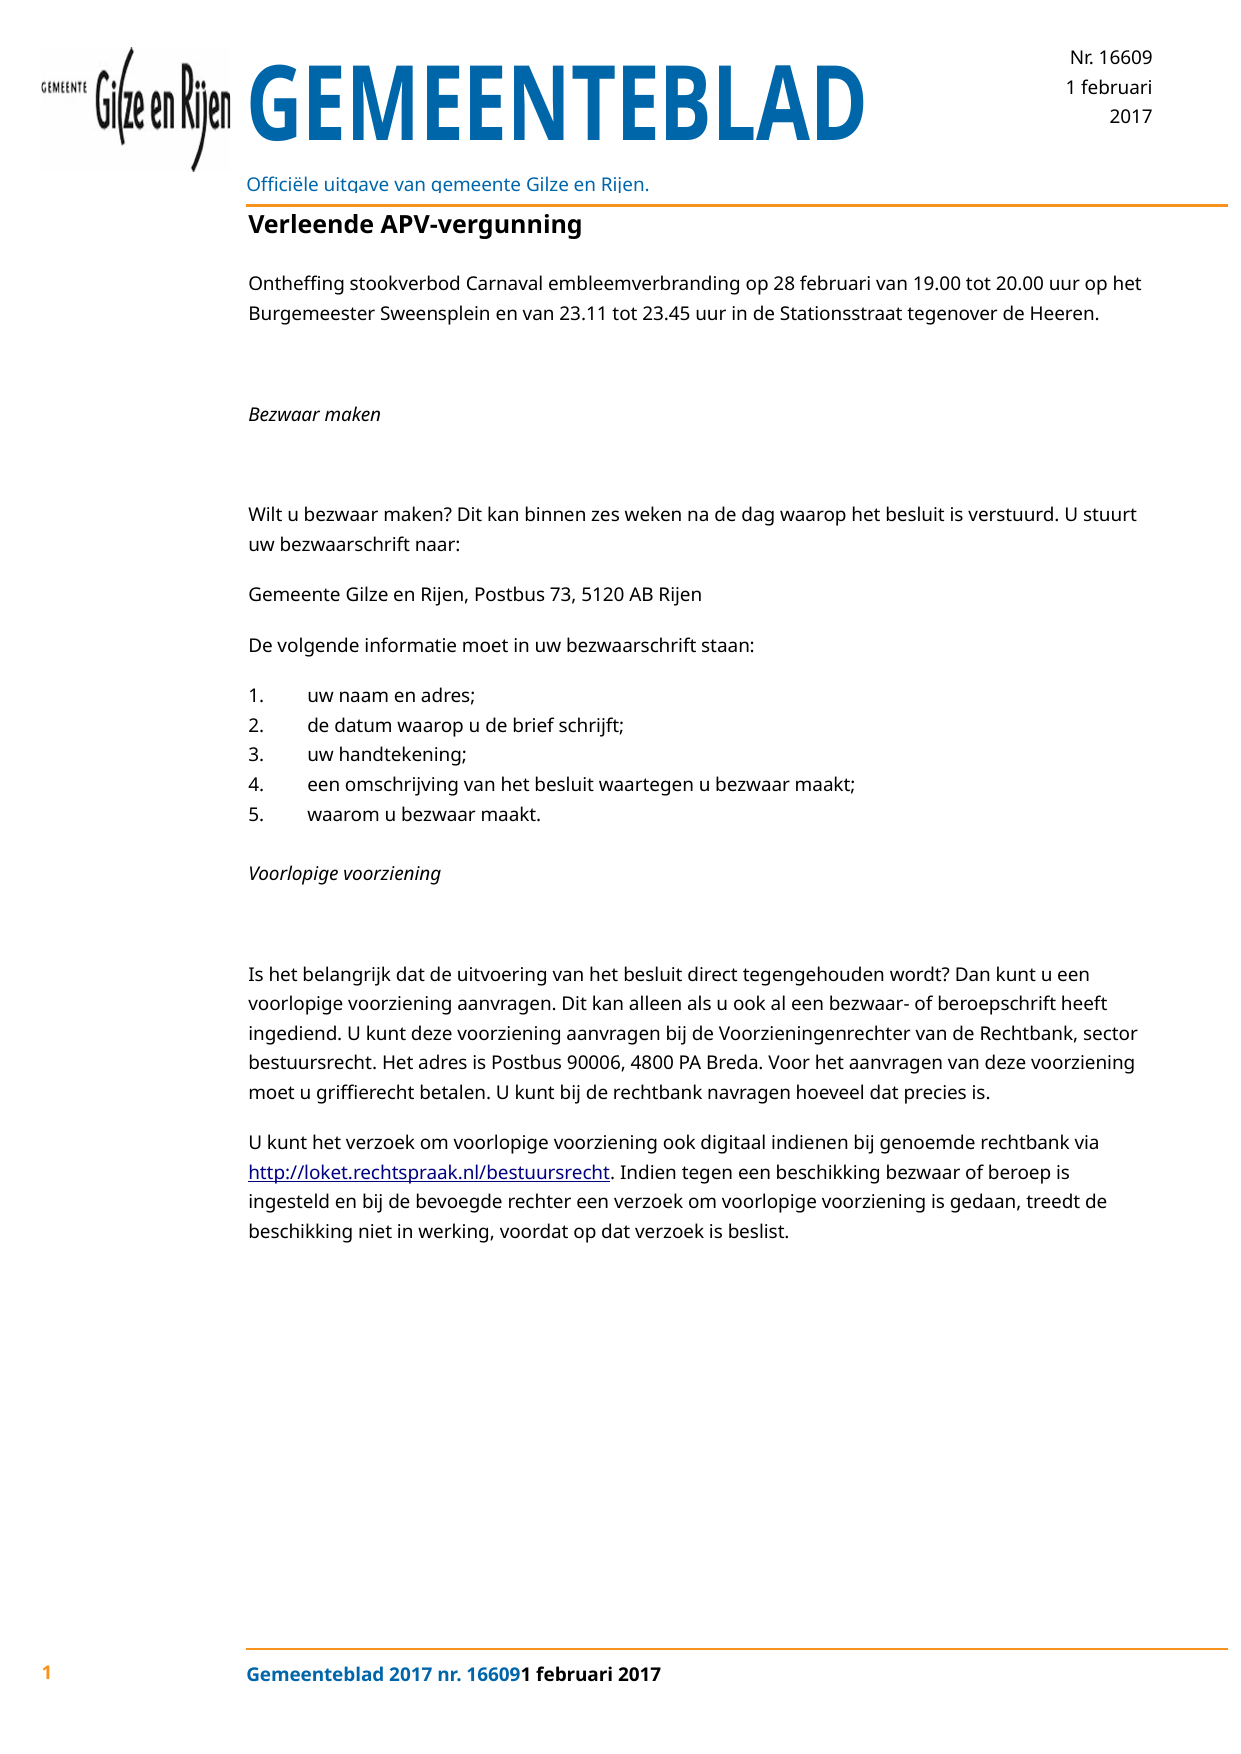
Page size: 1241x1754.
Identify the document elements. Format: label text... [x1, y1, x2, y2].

text Gemeente Gilze en Rijen, Postbus 73, 5120 AB Rijen [248, 582, 1152, 607]
text Is het belangrijk dat de uitvoering van het besluit direct tegengehouden wordt? Dan kunt u een voorlopige voorziening aanvragen. Dit kan alleen als u ook al een bezwaar- of beroepschrift heeft ingediend. U kunt deze voorziening aanvragen bij de Voorzieningenrechter van de Rechtbank, sector bestuursrecht. Het adres is Postbus 90006, 4800 PA Breda. Voor het aanvragen van deze voorziening moet u griffierecht betalen. U kunt bij de rechtbank navragen hoeveel dat precies is. [248, 961, 1152, 1105]
text Voorlopige voorziening [248, 860, 1152, 886]
list waarom u bezwaar maakt. [248, 801, 1152, 826]
list uw handtekening; [248, 742, 1152, 767]
list de datum waarop u de brief schrijft; [248, 712, 1152, 738]
text De volgende informatie moet in uw bezwaarschrift staan: [248, 632, 1152, 658]
text Bezwaar maken [248, 401, 1152, 426]
picture [41, 47, 231, 172]
text Wilt u bezwaar maken? Dit kan binnen zes weken na de dag waarop het besluit is verstuurd. U stuurt uw bezwaarschrift naar: [248, 502, 1152, 557]
text U kunt het verzoek om voorlopige voorziening ook digitaal indienen bij genoemde rechtbank via http://loket.rechtspraak.nl/bestuursrecht. Indien tegen een beschikking bezwaar of beroep is ingesteld en bij de bevoegde rechter een verzoek om voorlopige voorziening is gedaan, treedt de beschikking niet in werking, voordat op dat verzoek is beslist. [248, 1129, 1152, 1244]
list uw naam en adres; [248, 682, 1152, 708]
text Ontheffing stookverbod Carnaval embleemverbranding op 28 februari van 19.00 tot 20.00 uur op het Burgemeester Sweensplein en van 23.11 tot 23.45 uur in de Stationsstraat tegenover de Heeren. [248, 270, 1152, 326]
list een omschrijving van het besluit waartegen u bezwaar maakt; [248, 771, 1152, 797]
text Verleende APV-vergunning [248, 207, 1152, 241]
